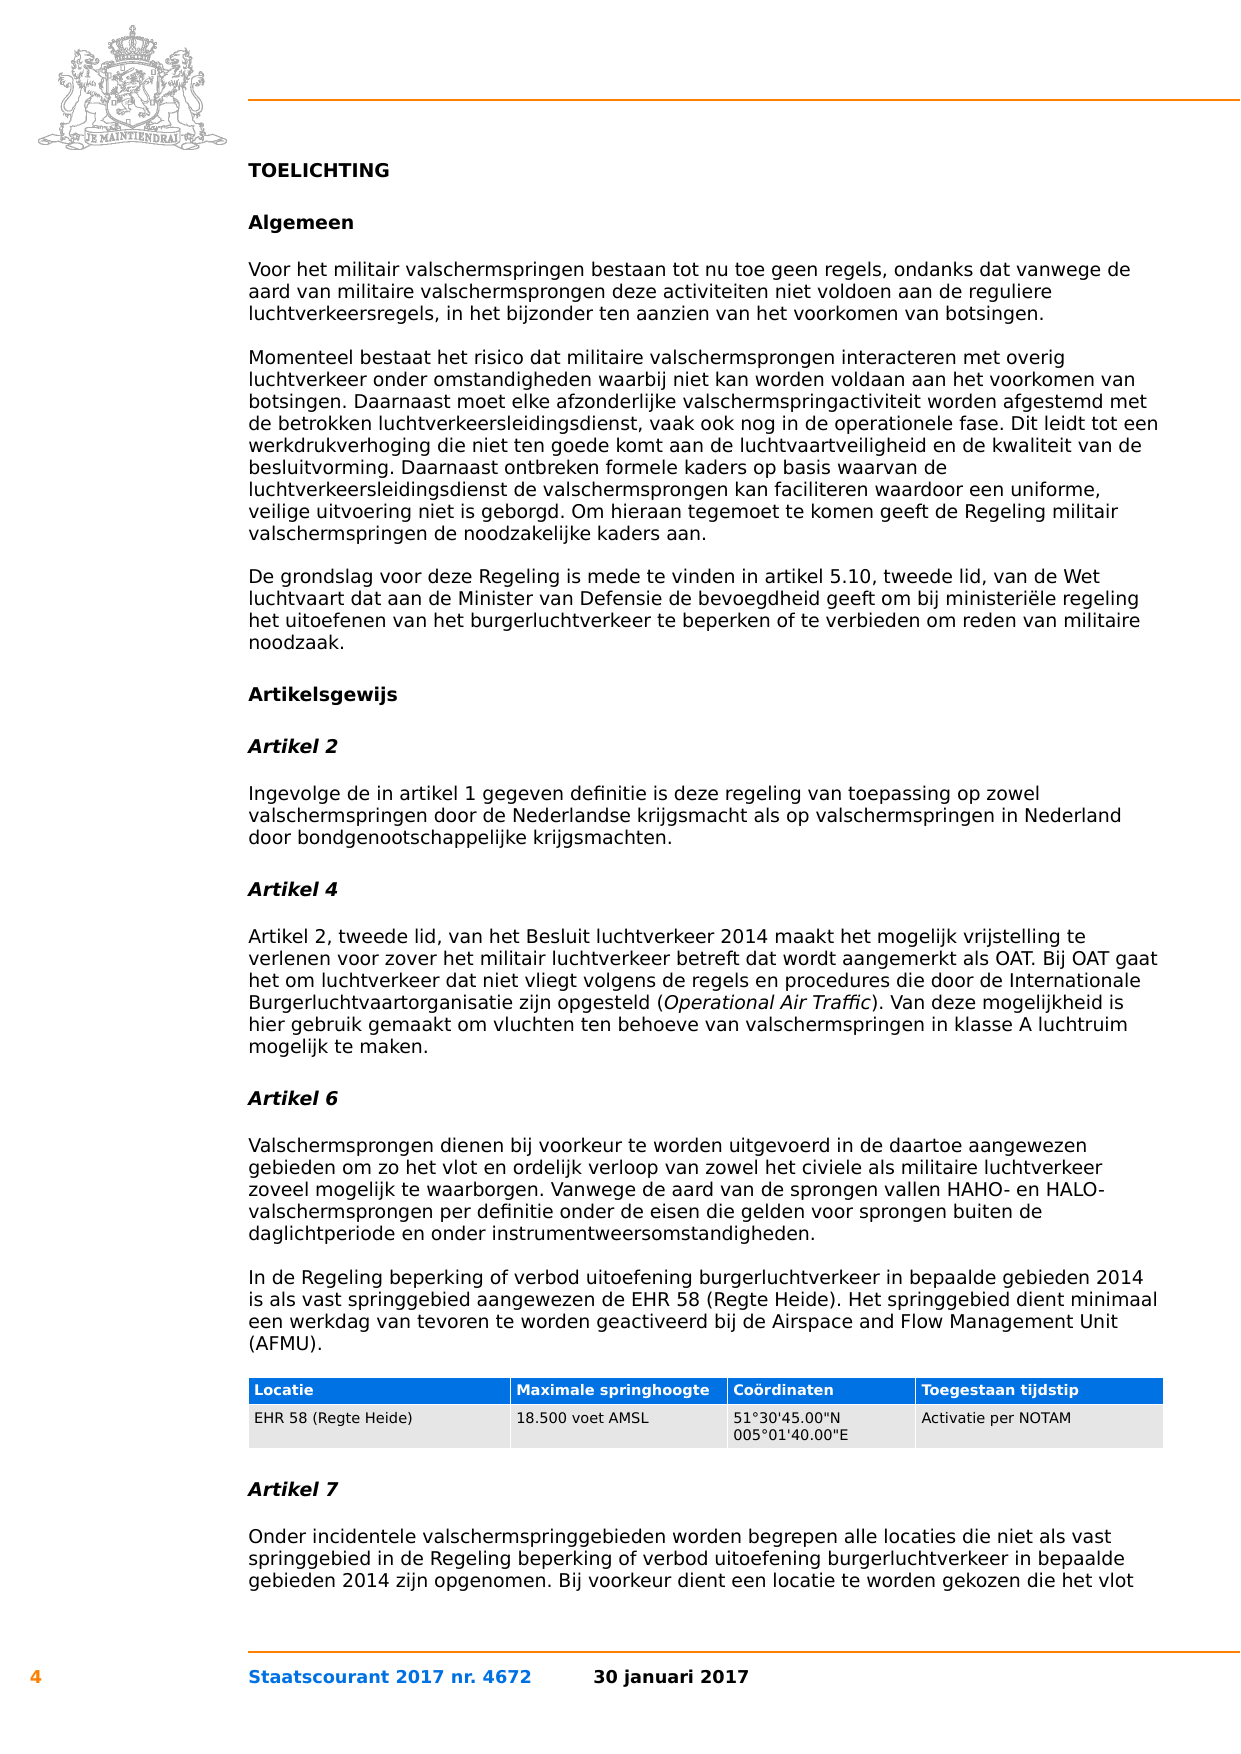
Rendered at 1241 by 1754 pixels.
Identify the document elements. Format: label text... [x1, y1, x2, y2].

table_cell EHR 58 (Regte Heide) [249, 1405, 510, 1448]
subtitle TOELICHTING [248, 160, 1163, 182]
text Artikel 2, tweede lid, van het Besluit luchtverkeer 2014 maakt het mogelijk vrijstelling te verlenen voor zover het militair luchtverkeer betreft dat wordt aangemerkt als OAT. Bij OAT gaat het om luchtverkeer dat niet vliegt volgens de regels en procedures die door de Internationale Burgerluchtvaartorganisatie zijn opgesteld (Operational Air Traffic). Van deze mogelijkheid is hier gebruik gemaakt om vluchten ten behoeve van valschermspringen in klasse A luchtruim mogelijk te maken. [248, 926, 1163, 1058]
subtitle Artikel 7 [248, 1479, 1163, 1501]
table_header Locatie [249, 1378, 510, 1404]
subtitle Artikel 2 [248, 736, 1163, 758]
table_cell 51°30'45.00"N 005°01'40.00"E [728, 1405, 915, 1448]
table_header Toegestaan tijdstip [916, 1378, 1163, 1404]
table_cell 18.500 voet AMSL [511, 1405, 727, 1448]
table_header Coördinaten [728, 1378, 915, 1404]
subtitle Artikel 4 [248, 879, 1163, 901]
text Momenteel bestaat het risico dat militaire valschermsprongen interacteren met overig luchtverkeer onder omstandigheden waarbij niet kan worden voldaan aan het voorkomen van botsingen. Daarnaast moet elke afzonderlijke valschermspringactiviteit worden afgestemd met de betrokken luchtverkeersleidingsdienst, vaak ook nog in de operationele fase. Dit leidt tot een werkdrukverhoging die niet ten goede komt aan de luchtvaartveiligheid en de kwaliteit van de besluitvorming. Daarnaast ontbreken formele kaders op basis waarvan de luchtverkeersleidingsdienst de valschermsprongen kan faciliteren waardoor een uniforme, veilige uitvoering niet is geborgd. Om hieraan tegemoet te komen geeft de Regeling militair valschermspringen de noodzakelijke kaders aan. [248, 347, 1163, 544]
text Valschermsprongen dienen bij voorkeur te worden uitgevoerd in de daartoe aangewezen gebieden om zo het vlot en ordelijk verloop van zowel het civiele als militaire luchtverkeer zoveel mogelijk te waarborgen. Vanwege de aard van de sprongen vallen HAHO- en HALO-valschermsprongen per definitie onder de eisen die gelden voor sprongen buiten de daglichtperiode en onder instrumentweersomstandigheden. [248, 1135, 1163, 1245]
text De grondslag voor deze Regeling is mede te vinden in artikel 5.10, tweede lid, van de Wet luchtvaart dat aan de Minister van Defensie de bevoegdheid geeft om bij ministeriële regeling het uitoefenen van het burgerluchtverkeer te beperken of te verbieden om reden van militaire noodzaak. [248, 566, 1163, 654]
table_cell Activatie per NOTAM [916, 1405, 1163, 1448]
subtitle Artikel 6 [248, 1088, 1163, 1110]
subtitle Artikelsgewijs [248, 684, 1163, 706]
picture [38, 25, 227, 150]
text Voor het militair valschermspringen bestaan tot nu toe geen regels, ondanks dat vanwege de aard van militaire valschermsprongen deze activiteiten niet voldoen aan de reguliere luchtverkeersregels, in het bijzonder ten aanzien van het voorkomen van botsingen. [248, 259, 1163, 325]
table_header Maximale springhoogte [511, 1378, 727, 1404]
text In de Regeling beperking of verbod uitoefening burgerluchtverkeer in bepaalde gebieden 2014 is als vast springgebied aangewezen de EHR 58 (Regte Heide). Het springgebied dient minimaal een werkdag van tevoren te worden geactiveerd bij de Airspace and Flow Management Unit (AFMU). [248, 1267, 1163, 1355]
text Onder incidentele valschermspringgebieden worden begrepen alle locaties die niet als vast springgebied in de Regeling beperking of verbod uitoefening burgerluchtverkeer in bepaalde gebieden 2014 zijn opgenomen. Bij voorkeur dient een locatie te worden gekozen die het vlot [248, 1526, 1163, 1592]
subtitle Algemeen [248, 212, 1163, 234]
text Ingevolge de in artikel 1 gegeven definitie is deze regeling van toepassing op zowel valschermspringen door de Nederlandse krijgsmacht als op valschermspringen in Nederland door bondgenootschappelijke krijgsmachten. [248, 783, 1163, 849]
